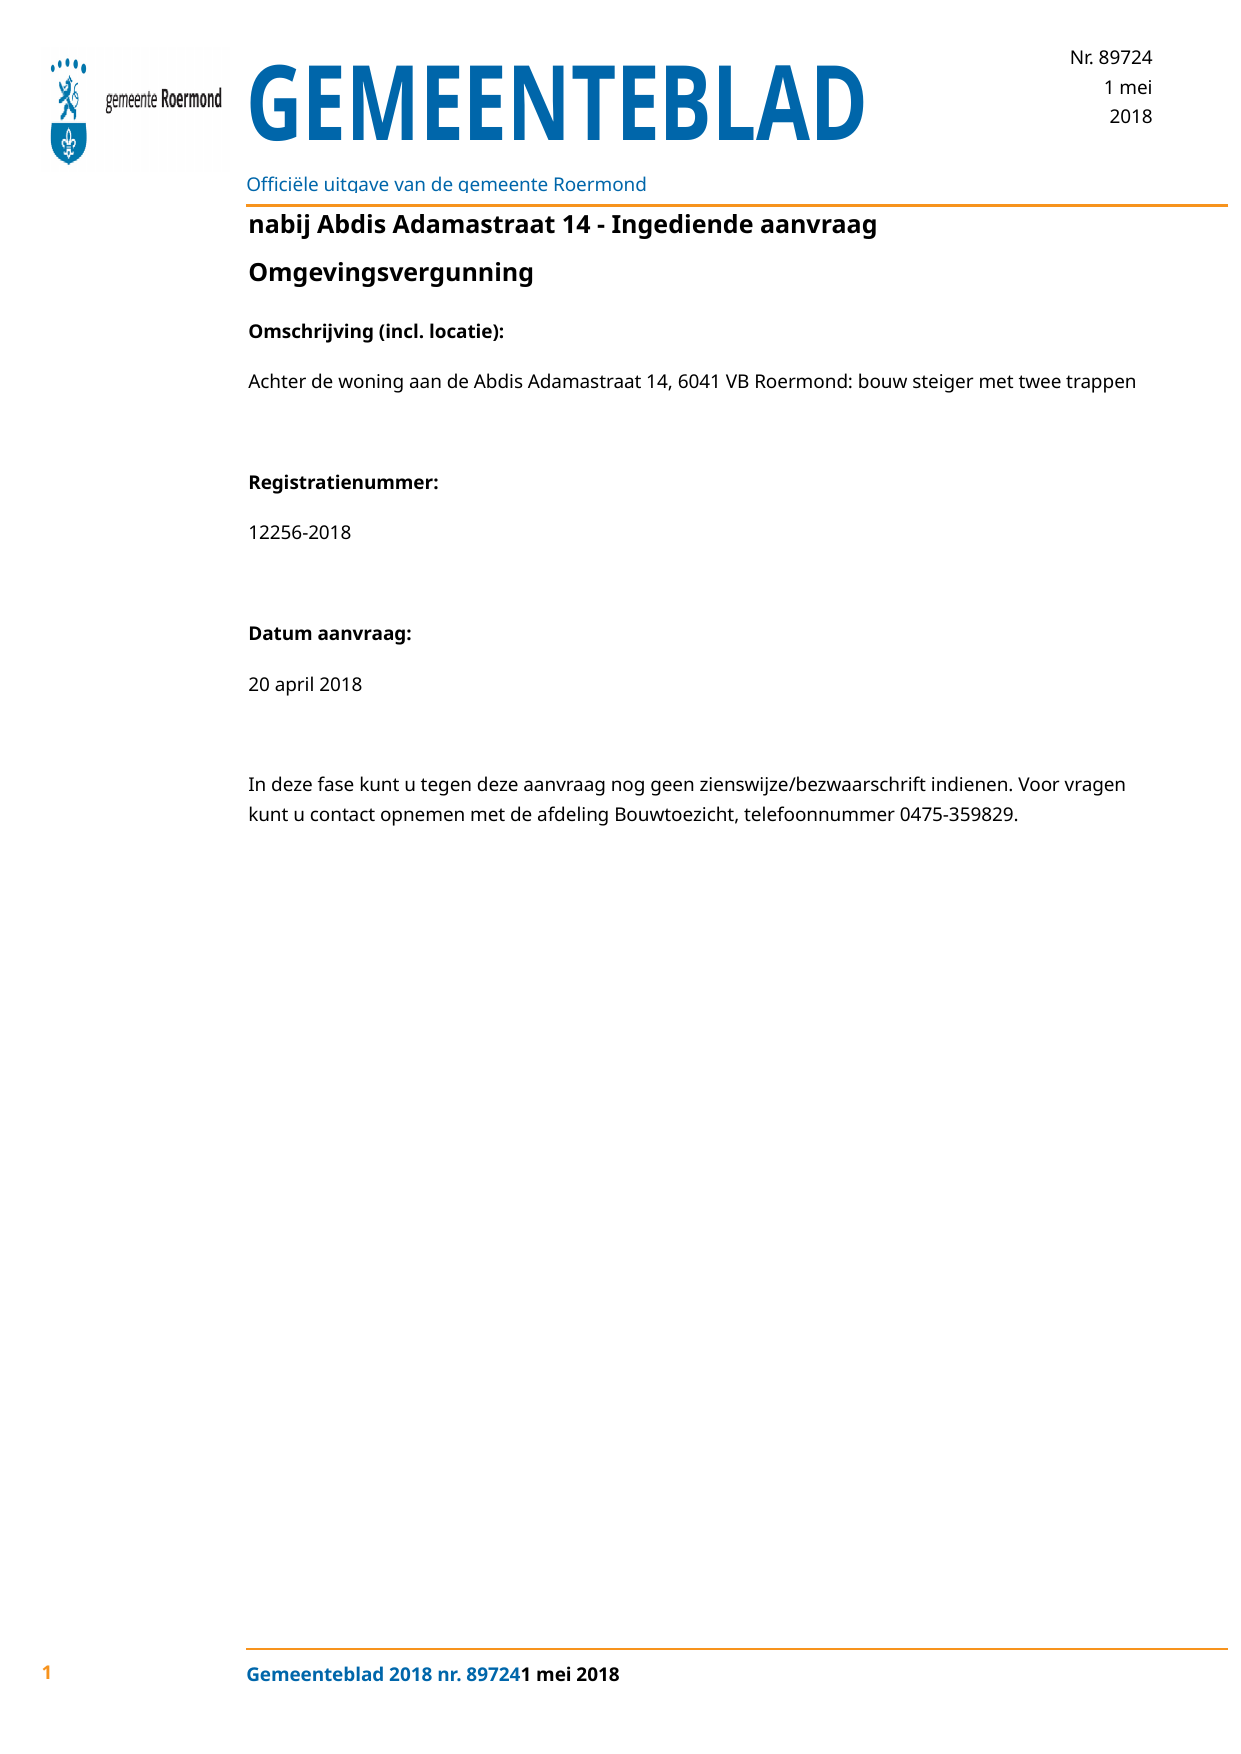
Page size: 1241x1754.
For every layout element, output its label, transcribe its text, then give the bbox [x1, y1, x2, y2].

text 20 april 2018 [248, 671, 1152, 697]
text Omschrijving (incl. locatie): [248, 318, 1152, 344]
text Achter de woning aan de Abdis Adamastraat 14, 6041 VB Roermond: bouw steiger met twee trappen [248, 368, 1152, 394]
text Datum aanvraag: [248, 620, 1152, 646]
text nabij Abdis Adamastraat 14 - Ingediende aanvraag Omgevingsvergunning [248, 207, 1152, 288]
text 12256-2018 [248, 519, 1152, 545]
picture [41, 47, 231, 172]
text In deze fase kunt u tegen deze aanvraag nog geen zienswijze/bezwaarschrift indienen. Voor vragen kunt u contact opnemen met de afdeling Bouwtoezicht, telefoonnummer 0475-359829. [248, 772, 1152, 827]
text Registratienummer: [248, 469, 1152, 495]
